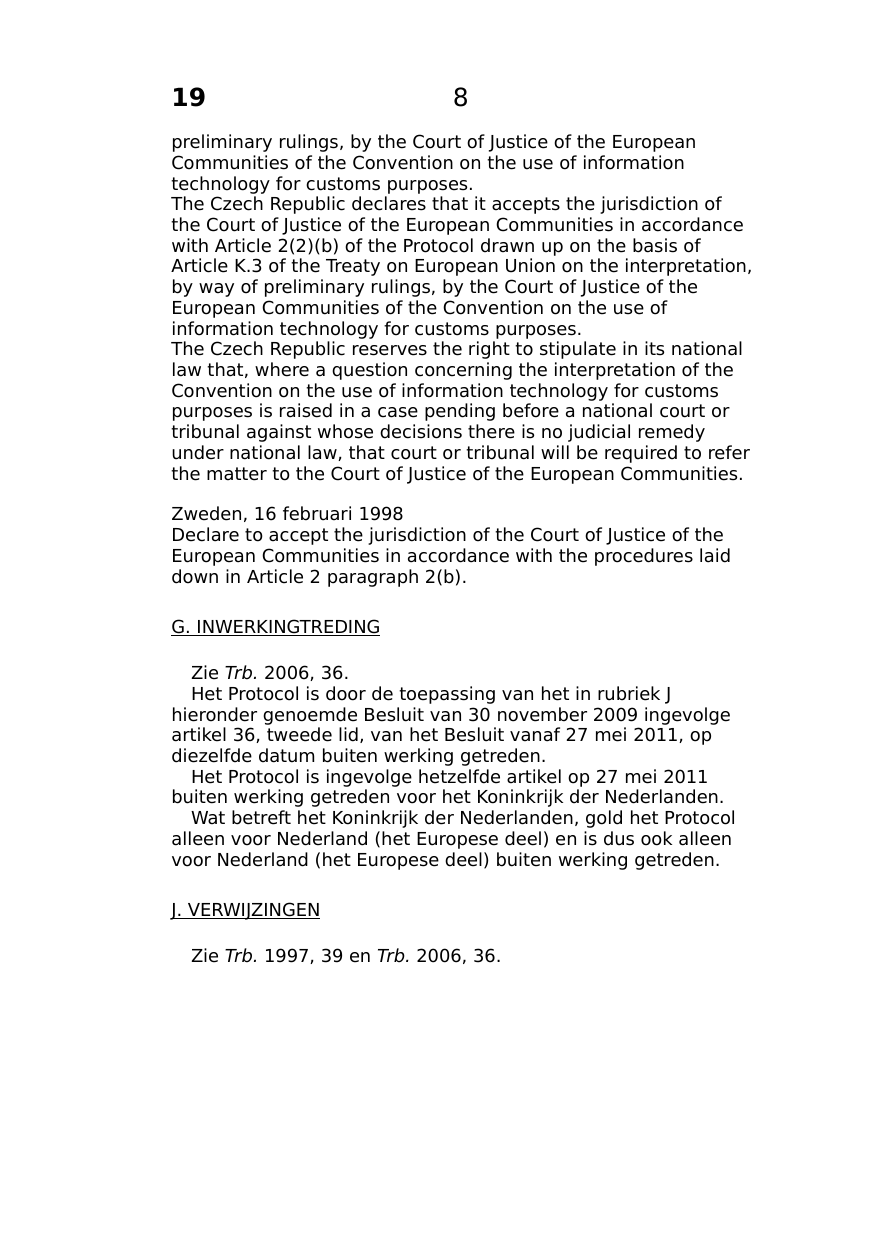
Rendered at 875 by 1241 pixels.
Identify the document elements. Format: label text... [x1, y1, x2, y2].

text Zie Trb. 1997, 39 en Trb. 2006, 36. [171, 946, 756, 967]
subtitle J. VERWIJZINGEN [171, 900, 756, 921]
subtitle G. INWERKINGTREDING [171, 617, 756, 638]
text Zie Trb. 2006, 36. [171, 663, 756, 684]
text The Czech Republic declares that it accepts the jurisdiction of the Court of Justice of the European Communities in accordance with Article 2(2)(b) of the Protocol drawn up on the basis of Article K.3 of the Treaty on European Union on the interpretation, by way of preliminary rulings, by the Court of Justice of the European Communities of the Convention on the use of information technology for customs purposes. [171, 194, 756, 339]
text Het Protocol is door de toepassing van het in rubriek J hieronder genoemde Besluit van 30 november 2009 ingevolge artikel 36, tweede lid, van het Besluit vanaf 27 mei 2011, op diezelfde datum buiten werking getreden. [171, 684, 756, 767]
text preliminary rulings, by the Court of Justice of the European Communities of the Convention on the use of information technology for customs purposes. [171, 132, 756, 194]
text Declare to accept the jurisdiction of the Court of Justice of the European Communities in accordance with the procedures laid down in Article 2 paragraph 2(b). [171, 525, 756, 587]
text Zweden, 16 februari 1998 [171, 504, 756, 525]
text Wat betreft het Koninkrijk der Nederlanden, gold het Protocol alleen voor Nederland (het Europese deel) en is dus ook alleen voor Nederland (het Europese deel) buiten werking getreden. [171, 808, 756, 870]
text The Czech Republic reserves the right to stipulate in its national law that, where a question concerning the interpretation of the Convention on the use of information technology for customs purposes is raised in a case pending before a national court or tribunal against whose decisions there is no judicial remedy under national law, that court or tribunal will be required to refer the matter to the Court of Justice of the European Communities. [171, 339, 756, 484]
text Het Protocol is ingevolge hetzelfde artikel op 27 mei 2011 buiten werking getreden voor het Koninkrijk der Nederlanden. [171, 767, 756, 808]
